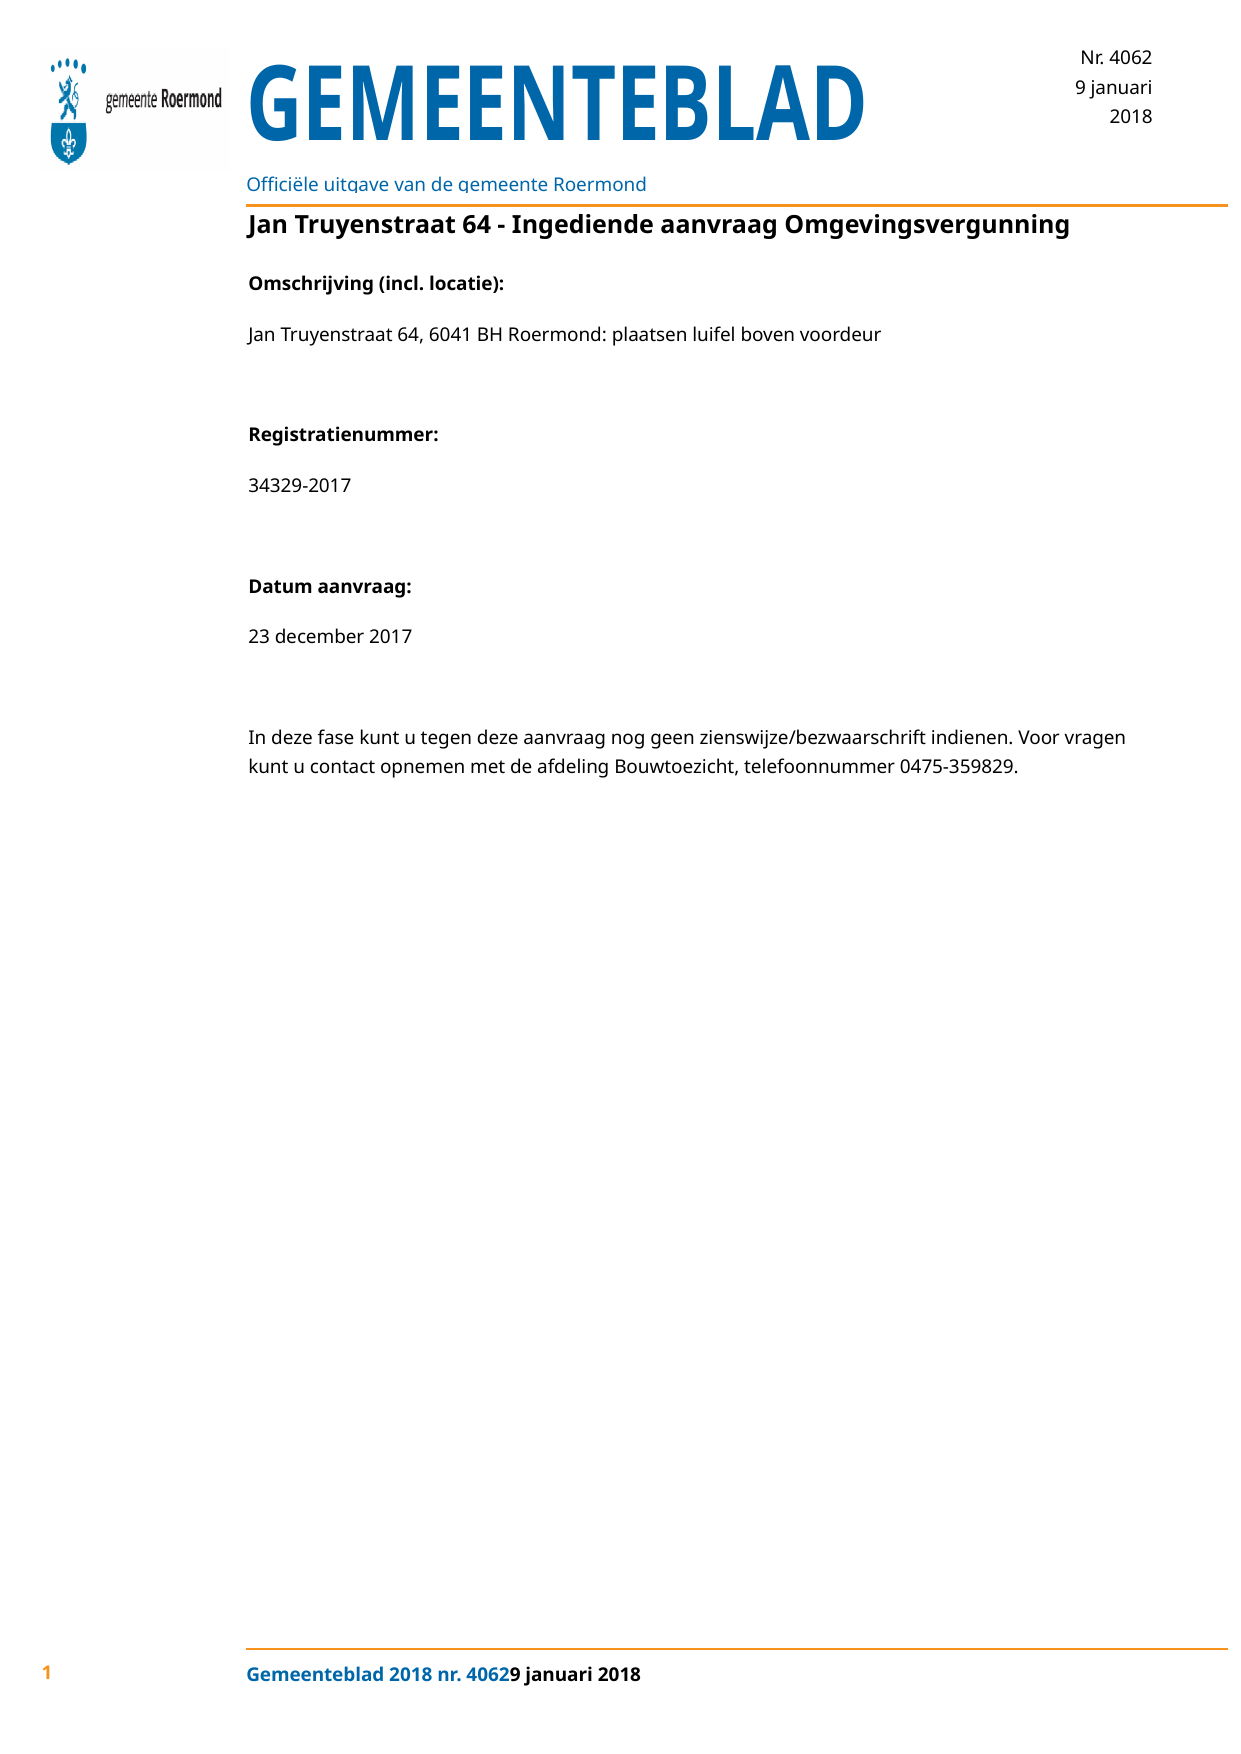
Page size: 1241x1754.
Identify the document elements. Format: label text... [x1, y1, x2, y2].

text In deze fase kunt u tegen deze aanvraag nog geen zienswijze/bezwaarschrift indienen. Voor vragen kunt u contact opnemen met de afdeling Bouwtoezicht, telefoonnummer 0475-359829. [248, 724, 1152, 779]
text Jan Truyenstraat 64 - Ingediende aanvraag Omgevingsvergunning [248, 207, 1152, 241]
text Jan Truyenstraat 64, 6041 BH Roermond: plaatsen luifel boven voordeur [248, 321, 1152, 346]
text 34329-2017 [248, 472, 1152, 498]
picture [41, 47, 231, 172]
text 23 december 2017 [248, 623, 1152, 649]
text Registratienummer: [248, 422, 1152, 447]
text Omschrijving (incl. locatie): [248, 270, 1152, 296]
text Datum aanvraag: [248, 573, 1152, 598]
